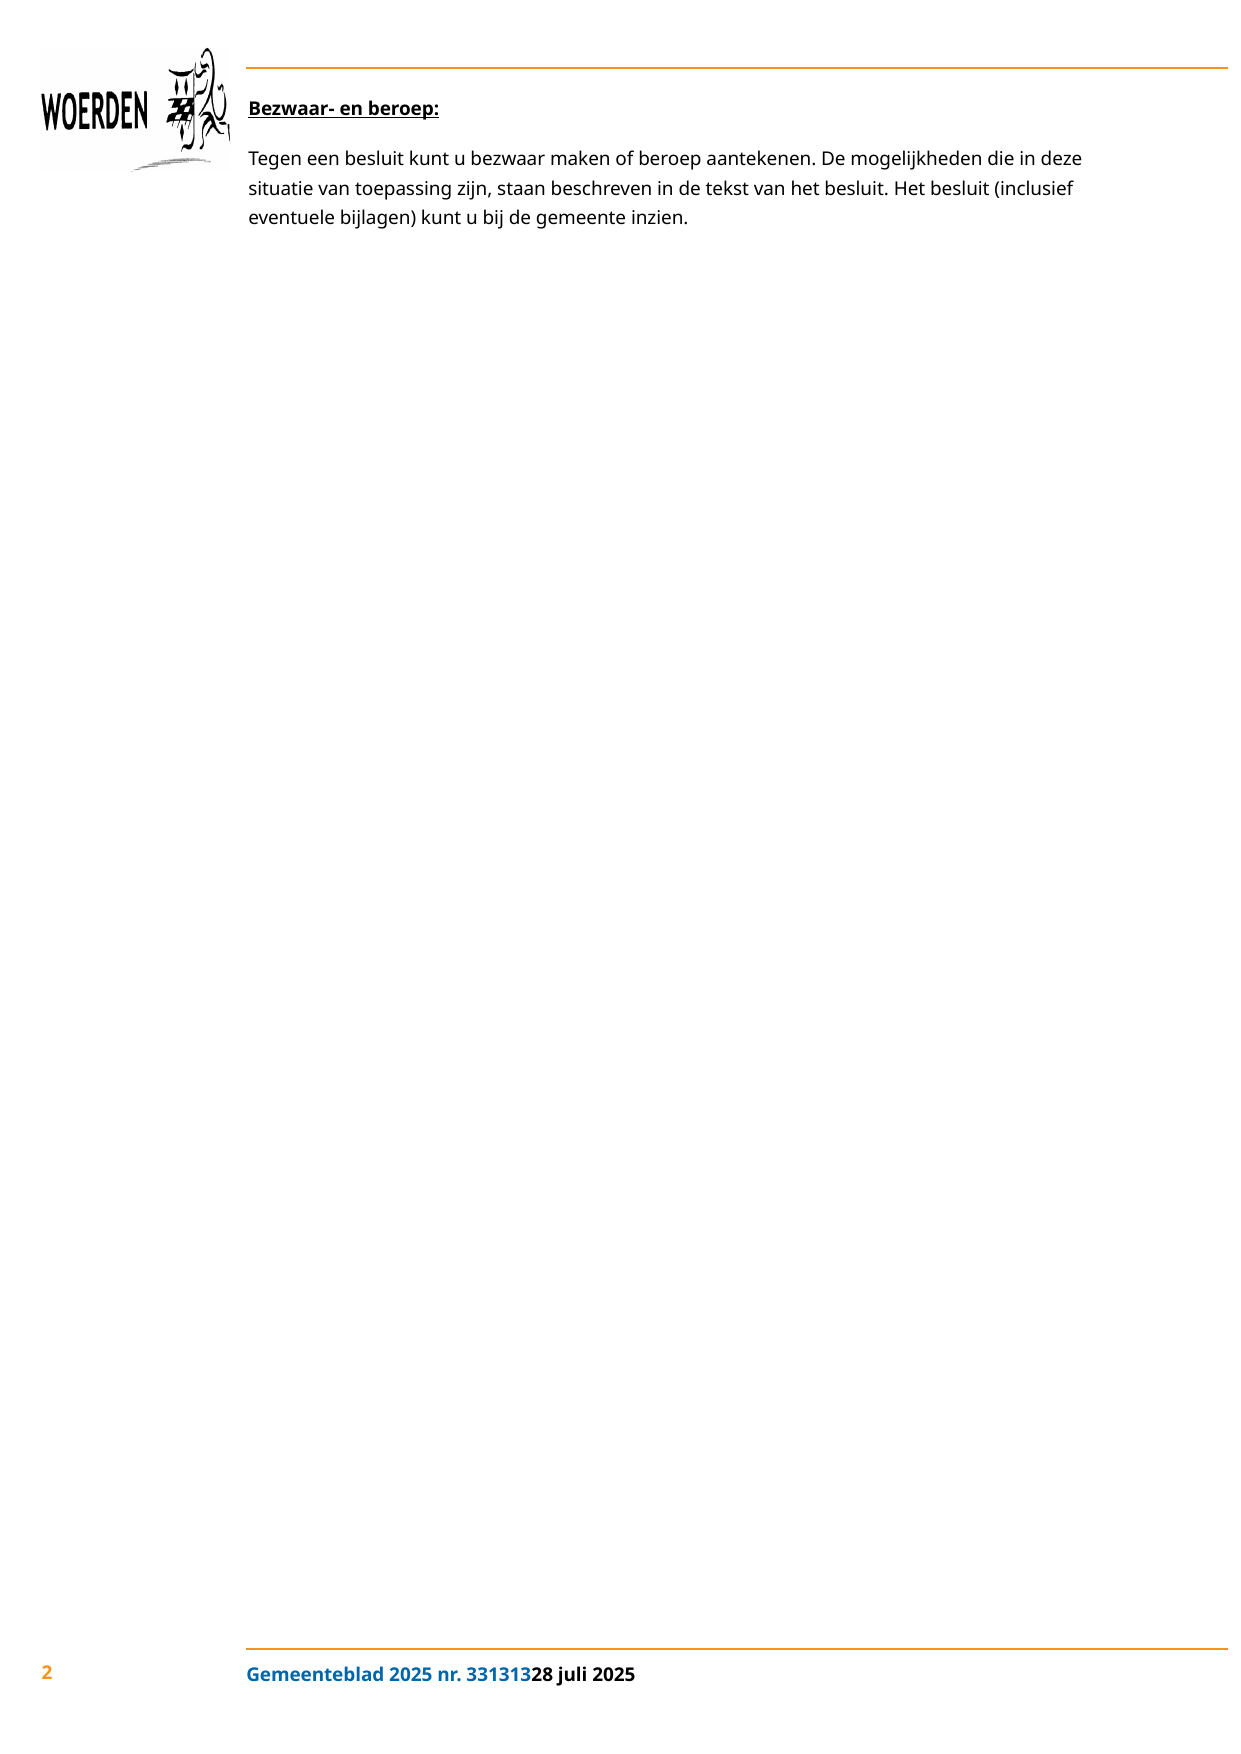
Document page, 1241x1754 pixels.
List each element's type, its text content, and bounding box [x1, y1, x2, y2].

text Bezwaar- en beroep: [248, 95, 1152, 121]
picture [41, 47, 231, 172]
text Tegen een besluit kunt u bezwaar maken of beroep aantekenen. De mogelijkheden die in deze situatie van toepassing zijn, staan beschreven in de tekst van het besluit. Het besluit (inclusief eventuele bijlagen) kunt u bij de gemeente inzien. [248, 145, 1152, 230]
